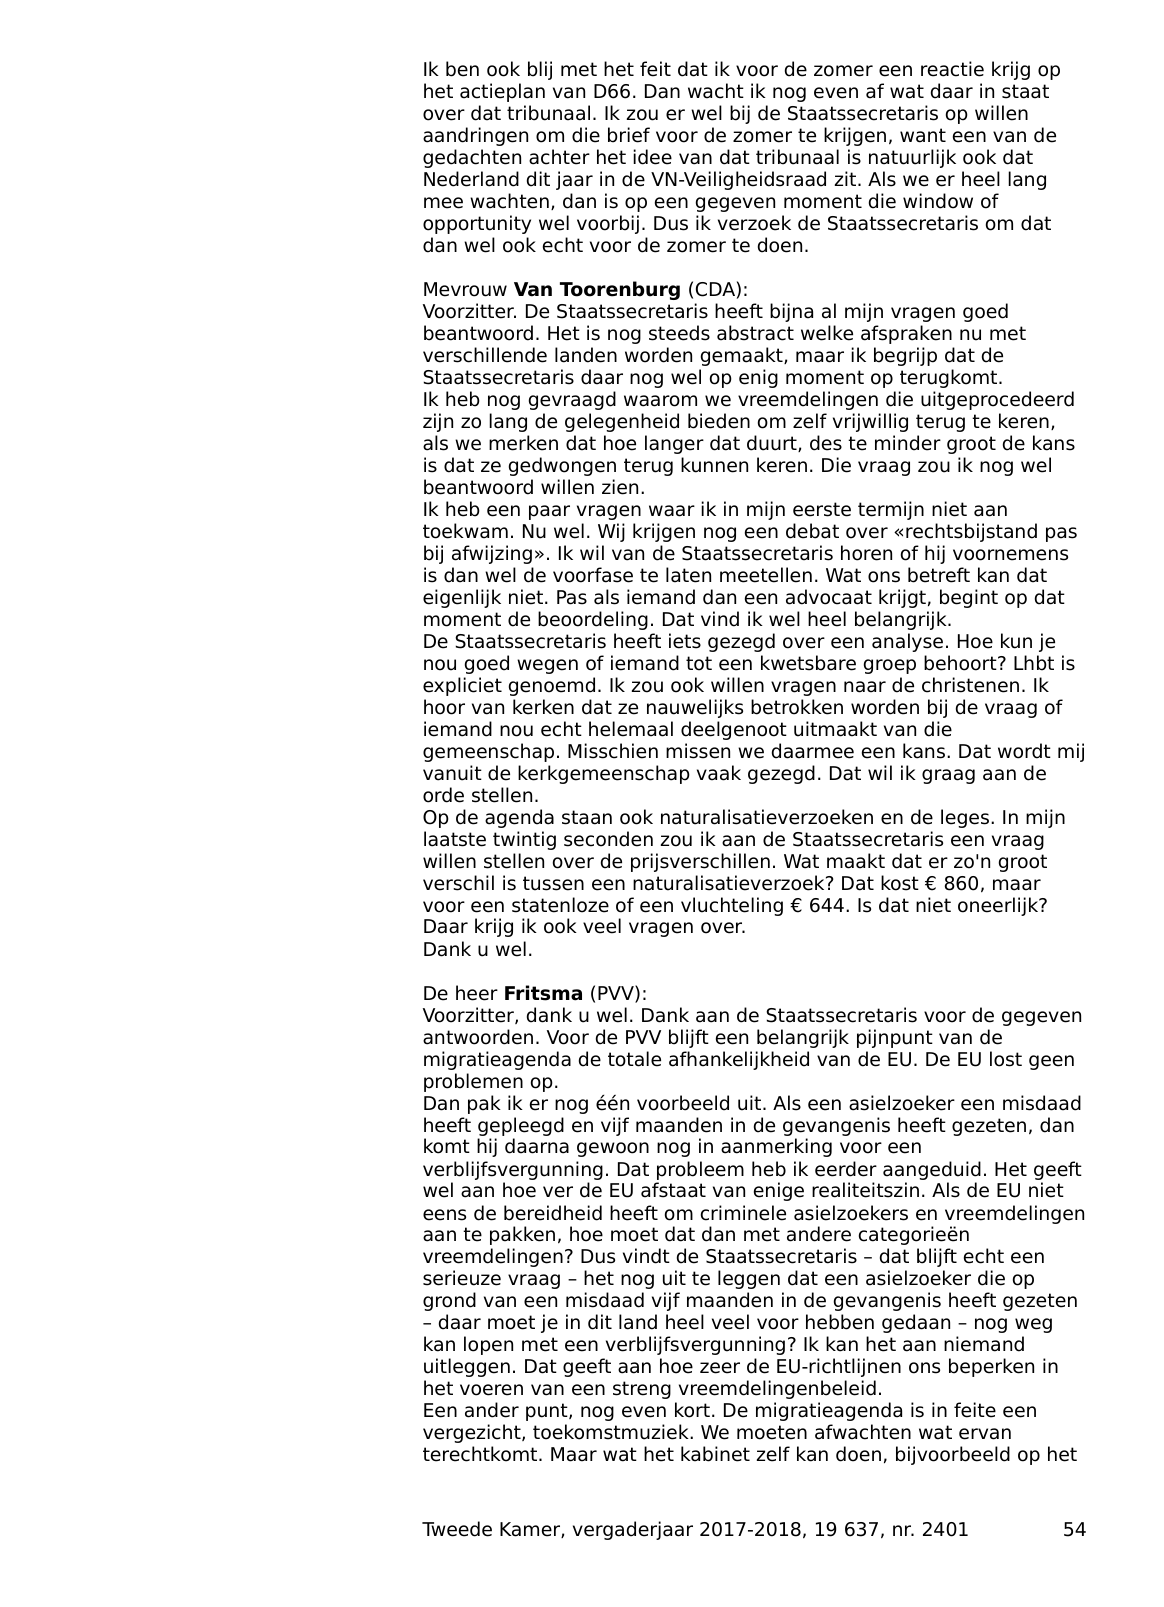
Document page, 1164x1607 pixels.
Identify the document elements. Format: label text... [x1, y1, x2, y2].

text De heer Fritsma (PVV): [422, 983, 1087, 1004]
text De Staatssecretaris heeft iets gezegd over een analyse. Hoe kun je nou goed wegen of iemand tot een kwetsbare groep behoort? Lhbt is expliciet genoemd. Ik zou ook willen vragen naar de christenen. Ik hoor van kerken dat ze nauwelijks betrokken worden bij de vraag of iemand nou echt helemaal deelgenoot uitmaakt van die gemeenschap. Misschien missen we daarmee een kans. Dat wordt mij vanuit de kerkgemeenschap vaak gezegd. Dat wil ik graag aan de orde stellen. [422, 631, 1087, 807]
text Ik ben ook blij met het feit dat ik voor de zomer een reactie krijg op het actieplan van D66. Dan wacht ik nog even af wat daar in staat over dat tribunaal. Ik zou er wel bij de Staatssecretaris op willen aandringen om die brief voor de zomer te krijgen, want een van de gedachten achter het idee van dat tribunaal is natuurlijk ook dat Nederland dit jaar in de VN-Veiligheidsraad zit. Als we er heel lang mee wachten, dan is op een gegeven moment die window of opportunity wel voorbij. Dus ik verzoek de Staatssecretaris om dat dan wel ook echt voor de zomer te doen. [422, 59, 1087, 257]
text Mevrouw Van Toorenburg (CDA): [422, 279, 1087, 301]
text Ik heb een paar vragen waar ik in mijn eerste termijn niet aan toekwam. Nu wel. Wij krijgen nog een debat over «rechtsbijstand pas bij afwijzing». Ik wil van de Staatssecretaris horen of hij voornemens is dan wel de voorfase te laten meetellen. Wat ons betreft kan dat eigenlijk niet. Pas als iemand dan een advocaat krijgt, begint op dat moment de beoordeling. Dat vind ik wel heel belangrijk. [422, 499, 1087, 631]
text Voorzitter, dank u wel. Dank aan de Staatssecretaris voor de gegeven antwoorden. Voor de PVV blijft een belangrijk pijnpunt van de migratieagenda de totale afhankelijkheid van de EU. De EU lost geen problemen op. [422, 1004, 1087, 1092]
text Dank u wel. [422, 938, 1087, 960]
text Ik heb nog gevraagd waarom we vreemdelingen die uitgeprocedeerd zijn zo lang de gelegenheid bieden om zelf vrijwillig terug te keren, als we merken dat hoe langer dat duurt, des te minder groot de kans is dat ze gedwongen terug kunnen keren. Die vraag zou ik nog wel beantwoord willen zien. [422, 389, 1087, 499]
text Voorzitter. De Staatssecretaris heeft bijna al mijn vragen goed beantwoord. Het is nog steeds abstract welke afspraken nu met verschillende landen worden gemaakt, maar ik begrijp dat de Staatssecretaris daar nog wel op enig moment op terugkomt. [422, 301, 1087, 389]
text Een ander punt, nog even kort. De migratieagenda is in feite een vergezicht, toekomstmuziek. We moeten afwachten wat ervan terechtkomt. Maar wat het kabinet zelf kan doen, bijvoorbeeld op het [422, 1400, 1087, 1466]
text Dan pak ik er nog één voorbeeld uit. Als een asielzoeker een misdaad heeft gepleegd en vijf maanden in de gevangenis heeft gezeten, dan komt hij daarna gewoon nog in aanmerking voor een verblijfsvergunning. Dat probleem heb ik eerder aangeduid. Het geeft wel aan hoe ver de EU afstaat van enige realiteitszin. Als de EU niet eens de bereidheid heeft om criminele asielzoekers en vreemdelingen aan te pakken, hoe moet dat dan met andere categorieën vreemdelingen? Dus vindt de Staatssecretaris – dat blijft echt een serieuze vraag – het nog uit te leggen dat een asielzoeker die op grond van een misdaad vijf maanden in de gevangenis heeft gezeten – daar moet je in dit land heel veel voor hebben gedaan – nog weg kan lopen met een verblijfsvergunning? Ik kan het aan niemand uitleggen. Dat geeft aan hoe zeer de EU-richtlijnen ons beperken in het voeren van een streng vreemdelingenbeleid. [422, 1092, 1087, 1400]
text Op de agenda staan ook naturalisatieverzoeken en de leges. In mijn laatste twintig seconden zou ik aan de Staatssecretaris een vraag willen stellen over de prijsverschillen. Wat maakt dat er zo'n groot verschil is tussen een naturalisatieverzoek? Dat kost € 860, maar voor een statenloze of een vluchteling € 644. Is dat niet oneerlijk? Daar krijg ik ook veel vragen over. [422, 807, 1087, 938]
